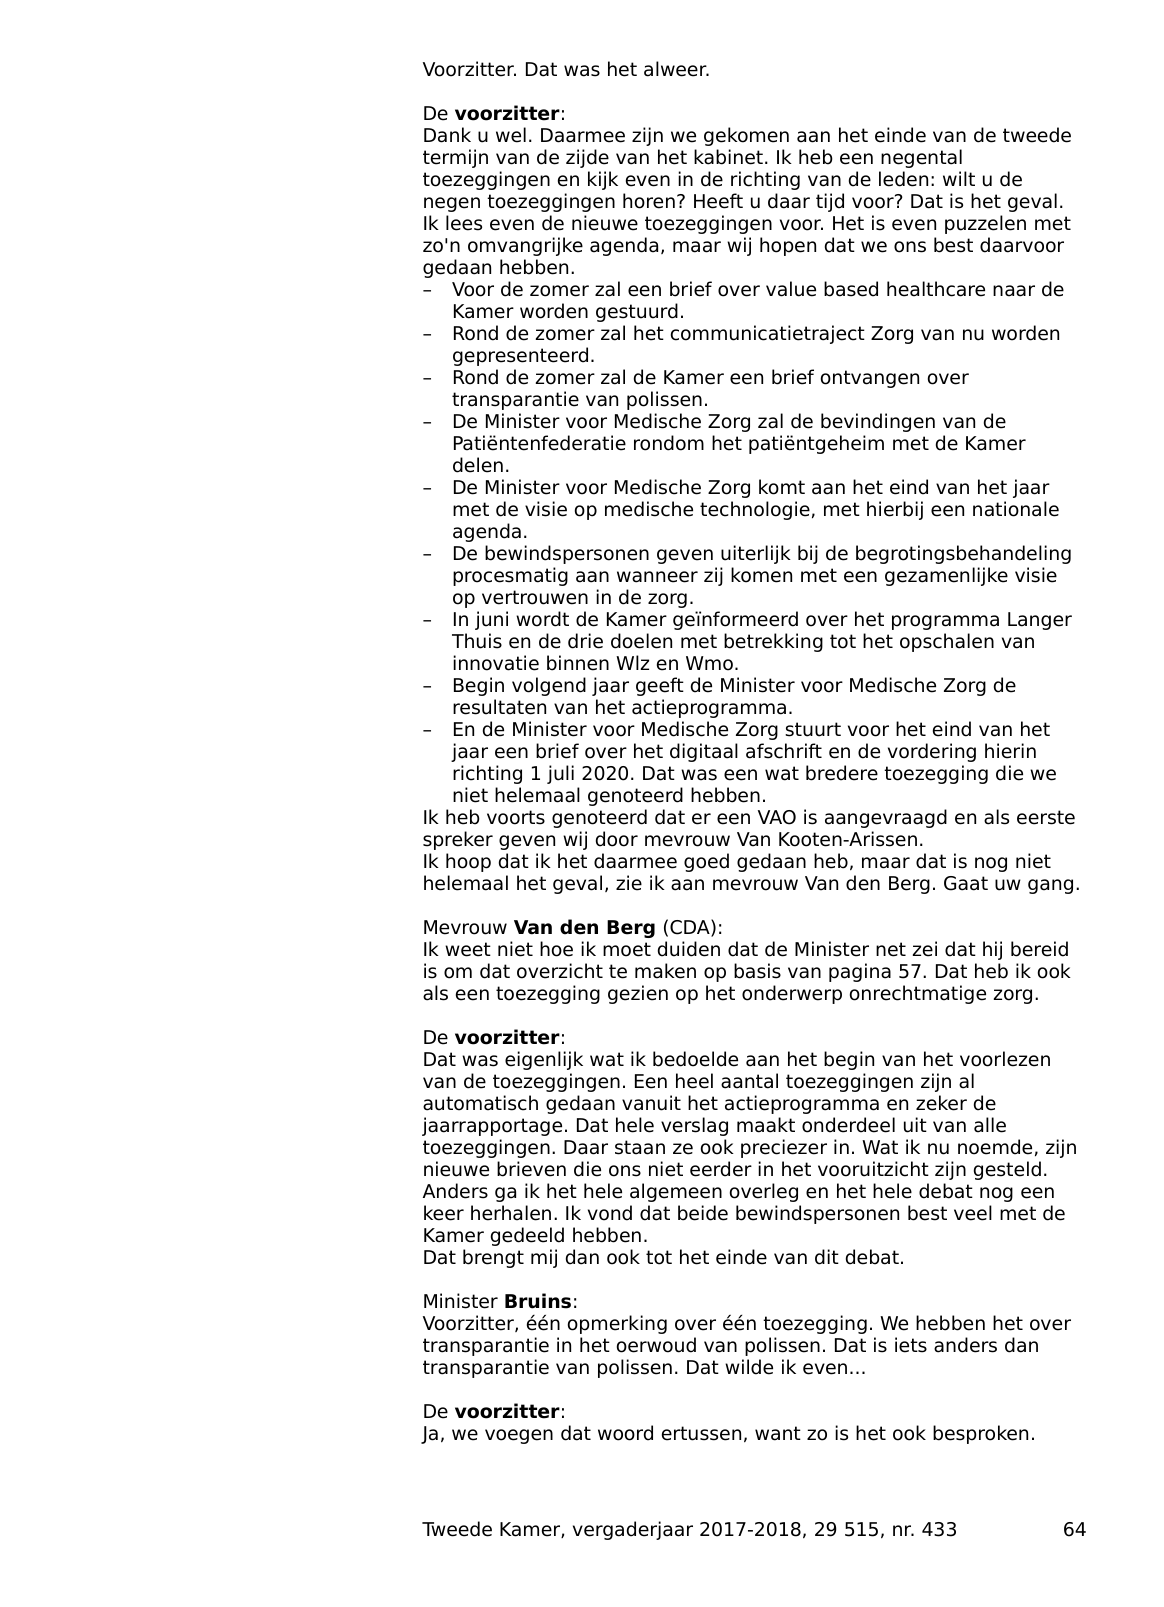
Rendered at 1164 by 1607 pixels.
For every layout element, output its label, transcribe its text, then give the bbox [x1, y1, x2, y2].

text – In juni wordt de Kamer geïnformeerd over het programma Langer Thuis en de drie doelen met betrekking tot het opschalen van innovatie binnen Wlz en Wmo. [422, 609, 1087, 675]
text – Voor de zomer zal een brief over value based healthcare naar de Kamer worden gestuurd. [422, 279, 1087, 323]
text Ik heb voorts genoteerd dat er een VAO is aangevraagd en als eerste spreker geven wij door mevrouw Van Kooten-Arissen. [422, 807, 1087, 851]
text De voorzitter: [422, 1027, 1087, 1049]
text De voorzitter: [422, 103, 1087, 125]
text Ik hoop dat ik het daarmee goed gedaan heb, maar dat is nog niet helemaal het geval, zie ik aan mevrouw Van den Berg. Gaat uw gang. [422, 851, 1087, 894]
text Mevrouw Van den Berg (CDA): [422, 917, 1087, 939]
text – De bewindspersonen geven uiterlijk bij de begrotingsbehandeling procesmatig aan wanneer zij komen met een gezamenlijke visie op vertrouwen in de zorg. [422, 543, 1087, 609]
text Dank u wel. Daarmee zijn we gekomen aan het einde van de tweede termijn van de zijde van het kabinet. Ik heb een negental toezeggingen en kijk even in de richting van de leden: wilt u de negen toezeggingen horen? Heeft u daar tijd voor? Dat is het geval. Ik lees even de nieuwe toezeggingen voor. Het is even puzzelen met zo'n omvangrijke agenda, maar wij hopen dat we ons best daarvoor gedaan hebben. [422, 125, 1087, 279]
text – En de Minister voor Medische Zorg stuurt voor het eind van het jaar een brief over het digitaal afschrift en de vordering hierin richting 1 juli 2020. Dat was een wat bredere toezegging die we niet helemaal genoteerd hebben. [422, 719, 1087, 807]
text – De Minister voor Medische Zorg zal de bevindingen van de Patiëntenfederatie rondom het patiëntgeheim met de Kamer delen. [422, 411, 1087, 477]
text Dat was eigenlijk wat ik bedoelde aan het begin van het voorlezen van de toezeggingen. Een heel aantal toezeggingen zijn al automatisch gedaan vanuit het actieprogramma en zeker de jaarrapportage. Dat hele verslag maakt onderdeel uit van alle toezeggingen. Daar staan ze ook preciezer in. Wat ik nu noemde, zijn nieuwe brieven die ons niet eerder in het vooruitzicht zijn gesteld. Anders ga ik het hele algemeen overleg en het hele debat nog een keer herhalen. Ik vond dat beide bewindspersonen best veel met de Kamer gedeeld hebben. [422, 1049, 1087, 1247]
text Dat brengt mij dan ook tot het einde van dit debat. [422, 1247, 1087, 1268]
text Voorzitter, één opmerking over één toezegging. We hebben het over transparantie in het oerwoud van polissen. Dat is iets anders dan transparantie van polissen. Dat wilde ik even... [422, 1313, 1087, 1379]
text – Begin volgend jaar geeft de Minister voor Medische Zorg de resultaten van het actieprogramma. [422, 675, 1087, 719]
text – Rond de zomer zal het communicatietraject Zorg van nu worden gepresenteerd. [422, 323, 1087, 367]
text Ja, we voegen dat woord ertussen, want zo is het ook besproken. [422, 1423, 1087, 1445]
text – Rond de zomer zal de Kamer een brief ontvangen over transparantie van polissen. [422, 367, 1087, 411]
text Ik weet niet hoe ik moet duiden dat de Minister net zei dat hij bereid is om dat overzicht te maken op basis van pagina 57. Dat heb ik ook als een toezegging gezien op het onderwerp onrechtmatige zorg. [422, 939, 1087, 1004]
text Voorzitter. Dat was het alweer. [422, 59, 1087, 81]
text De voorzitter: [422, 1401, 1087, 1423]
text Minister Bruins: [422, 1291, 1087, 1313]
text – De Minister voor Medische Zorg komt aan het eind van het jaar met de visie op medische technologie, met hierbij een nationale agenda. [422, 477, 1087, 543]
